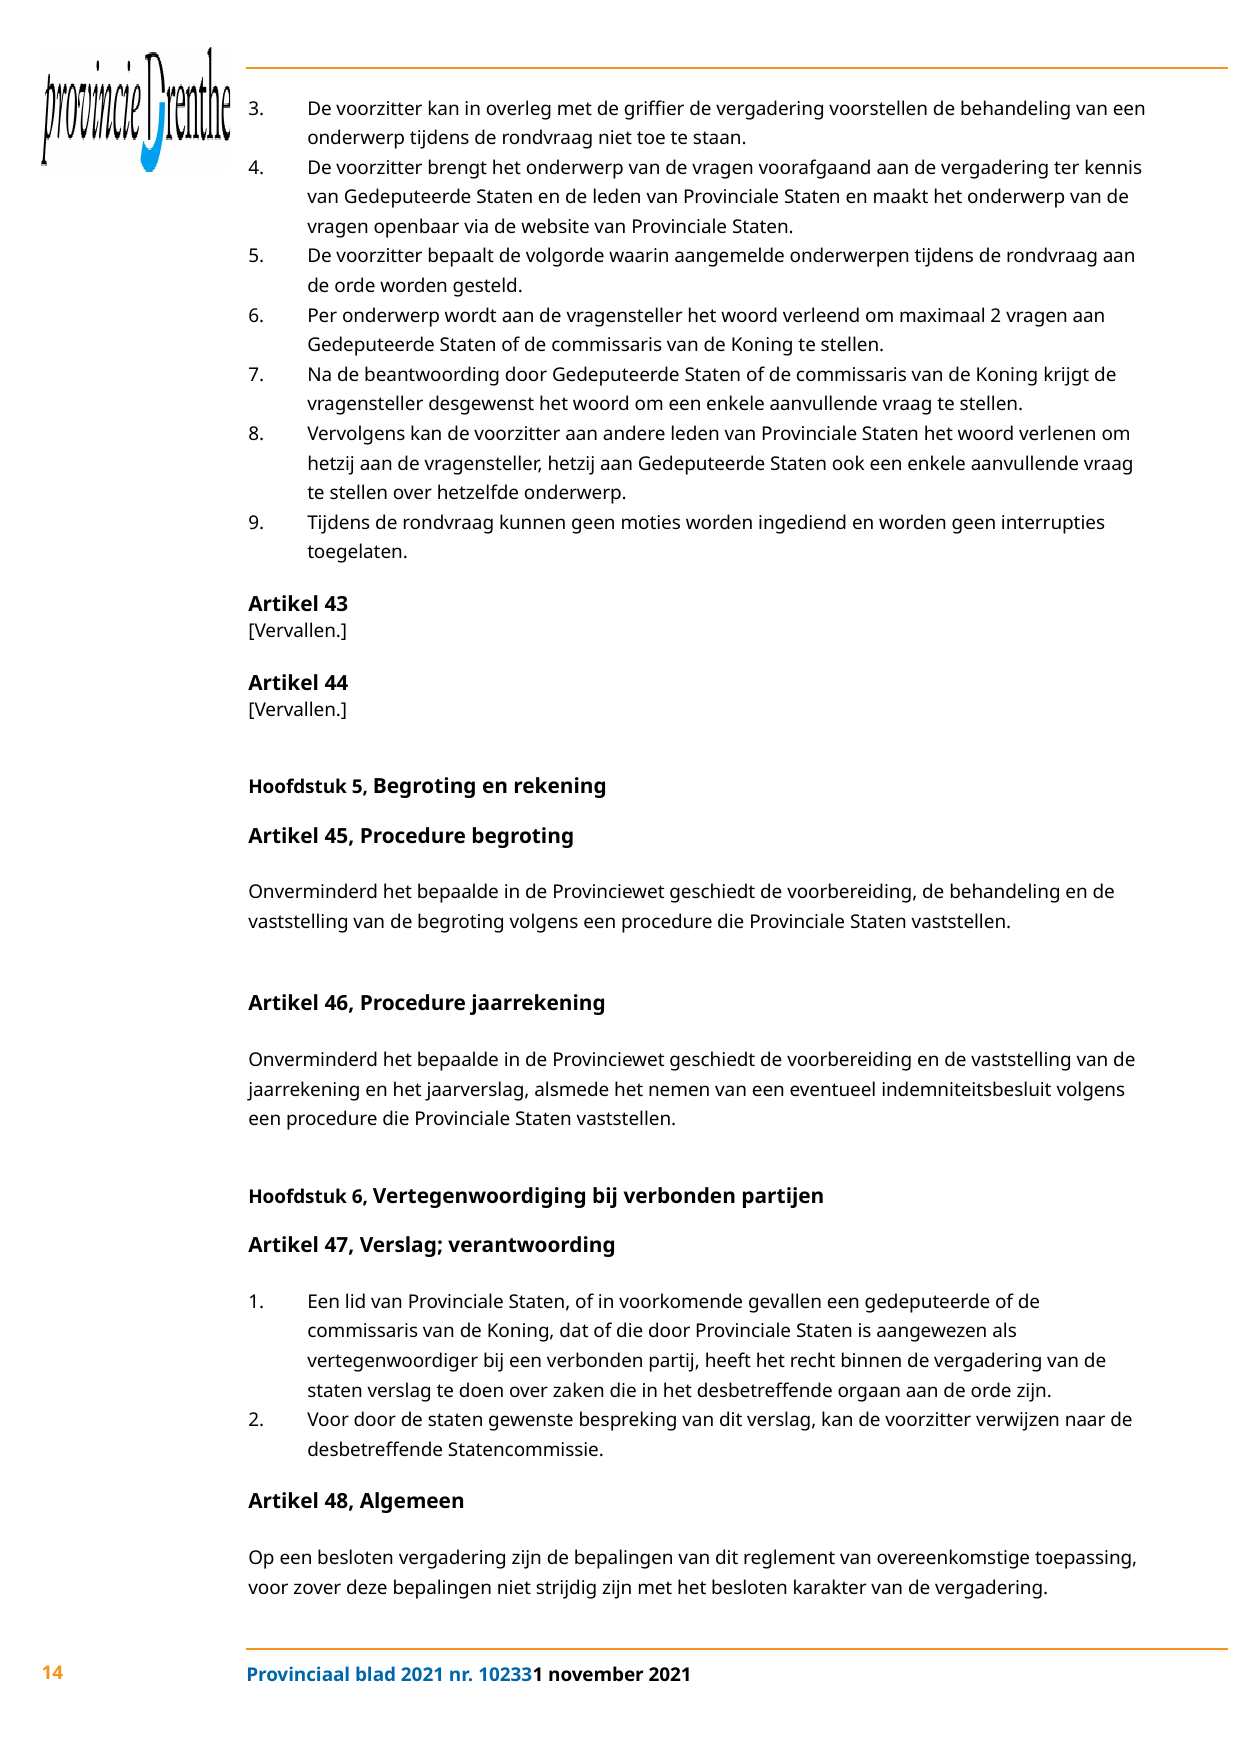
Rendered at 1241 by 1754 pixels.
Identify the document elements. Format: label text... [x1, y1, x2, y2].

text Hoofdstuk 6, Vertegenwoordiging bij verbonden partijen [248, 1181, 1152, 1209]
list Voor door de staten gewenste bespreking van dit verslag, kan de voorzitter verwijzen naar de desbetreffende Statencommissie. [248, 1406, 1152, 1462]
text [Vervallen.] [248, 617, 1152, 643]
text Artikel 47, Verslag; verantwoording [248, 1230, 1152, 1258]
text Op een besloten vergadering zijn de bepalingen van dit reglement van overeenkomstige toepassing, voor zover deze bepalingen niet strijdig zijn met het besloten karakter van de vergadering. [248, 1544, 1152, 1600]
text Artikel 48, Algemeen [248, 1486, 1152, 1515]
list Tijdens de rondvraag kunnen geen moties worden ingediend en worden geen interrupties toegelaten. [248, 509, 1152, 564]
list De voorzitter kan in overleg met de griffier de vergadering voorstellen de behandeling van een onderwerp tijdens de rondvraag niet toe te staan. [248, 95, 1152, 150]
text Artikel 43 [248, 589, 1152, 617]
text Artikel 44 [248, 668, 1152, 696]
text Hoofdstuk 5, Begroting en rekening [248, 771, 1152, 800]
text Artikel 46, Procedure jaarrekening [248, 988, 1152, 1017]
picture [41, 47, 231, 172]
text Onverminderd het bepaalde in de Provinciewet geschiedt de voorbereiding en de vaststelling van de jaarrekening en het jaarverslag, alsmede het nemen van een eventueel indemniteitsbesluit volgens een procedure die Provinciale Staten vaststellen. [248, 1046, 1152, 1131]
list Na de beantwoording door Gedeputeerde Staten of de commissaris van de Koning krijgt de vragensteller desgewenst het woord om een enkele aanvullende vraag te stellen. [248, 361, 1152, 416]
list Per onderwerp wordt aan de vragensteller het woord verleend om maximaal 2 vragen aan Gedeputeerde Staten of de commissaris van de Koning te stellen. [248, 302, 1152, 357]
text Artikel 45, Procedure begroting [248, 821, 1152, 849]
list Een lid van Provinciale Staten, of in voorkomende gevallen een gedeputeerde of de commissaris van de Koning, dat of die door Provinciale Staten is aangewezen als vertegenwoordiger bij een verbonden partij, heeft het recht binnen de vergadering van de staten verslag te doen over zaken die in het desbetreffende orgaan aan de orde zijn. [248, 1288, 1152, 1402]
text [Vervallen.] [248, 696, 1152, 722]
list De voorzitter brengt het onderwerp van de vragen voorafgaand aan de vergadering ter kennis van Gedeputeerde Staten en de leden van Provinciale Staten en maakt het onderwerp van de vragen openbaar via de website van Provinciale Staten. [248, 154, 1152, 239]
list De voorzitter bepaalt de volgorde waarin aangemelde onderwerpen tijdens de rondvraag aan de orde worden gesteld. [248, 243, 1152, 298]
list Vervolgens kan de voorzitter aan andere leden van Provinciale Staten het woord verlenen om hetzij aan de vragensteller, hetzij aan Gedeputeerde Staten ook een enkele aanvullende vraag te stellen over hetzelfde onderwerp. [248, 420, 1152, 505]
text Onverminderd het bepaalde in de Provinciewet geschiedt de voorbereiding, de behandeling en de vaststelling van de begroting volgens een procedure die Provinciale Staten vaststellen. [248, 879, 1152, 934]
